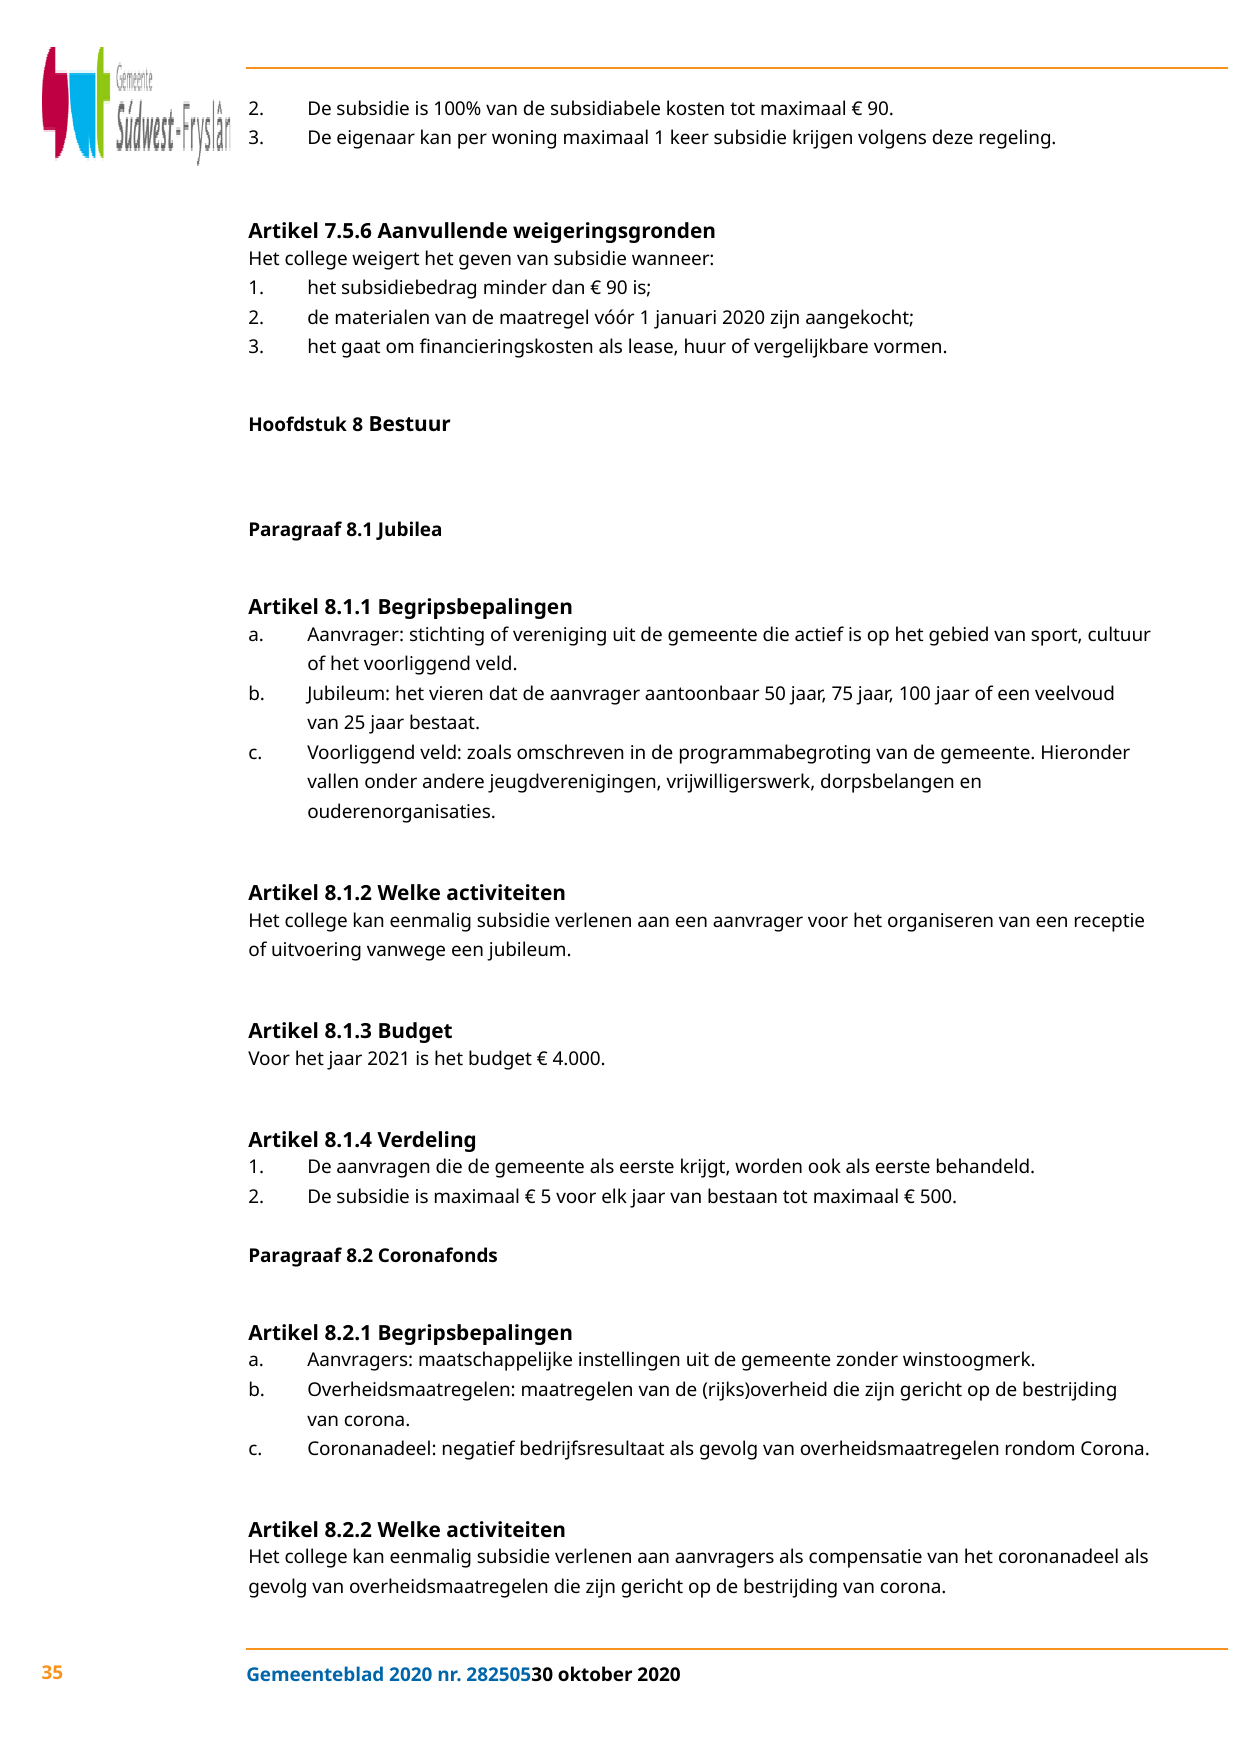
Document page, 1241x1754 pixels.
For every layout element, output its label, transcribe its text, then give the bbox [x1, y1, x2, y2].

list Voorliggend veld: zoals omschreven in de programmabegroting van de gemeente. Hieronder vallen onder andere jeugdverenigingen, vrijwilligerswerk, dorpsbelangen en ouderenorganisaties. [248, 739, 1152, 824]
text Artikel 8.1.1 Begripsbepalingen [248, 592, 1152, 621]
list het subsidiebedrag minder dan € 90 is; [248, 274, 1152, 300]
list het gaat om financieringskosten als lease, huur of vergelijkbare vormen. [248, 334, 1152, 359]
text Paragraaf 8.2 Coronafonds [248, 1242, 1152, 1268]
list Jubileum: het vieren dat de aanvrager aantoonbaar 50 jaar, 75 jaar, 100 jaar of een veelvoud van 25 jaar bestaat. [248, 680, 1152, 735]
list Overheidsmaatregelen: maatregelen van de (rijks)overheid die zijn gericht op de bestrijding van corona. [248, 1376, 1152, 1431]
text Het college weigert het geven van subsidie wanneer: [248, 245, 1152, 271]
text Hoofdstuk 8 Bestuur [248, 409, 1152, 437]
text Artikel 7.5.6 Aanvullende weigeringsgronden [248, 217, 1152, 245]
text Het college kan eenmalig subsidie verlenen aan een aanvrager voor het organiseren van een receptie of uitvoering vanwege een jubileum. [248, 907, 1152, 962]
list De subsidie is maximaal € 5 voor elk jaar van bestaan tot maximaal € 500. [248, 1183, 1152, 1208]
text Artikel 8.1.2 Welke activiteiten [248, 878, 1152, 907]
list De eigenaar kan per woning maximaal 1 keer subsidie krijgen volgens deze regeling. [248, 124, 1152, 150]
list Aanvragers: maatschappelijke instellingen uit de gemeente zonder winstoogmerk. [248, 1347, 1152, 1372]
text Artikel 8.2.1 Begripsbepalingen [248, 1318, 1152, 1347]
text Paragraaf 8.1 Jubilea [248, 516, 1152, 542]
text Voor het jaar 2021 is het budget € 4.000. [248, 1045, 1152, 1071]
list Coronanadeel: negatief bedrijfsresultaat als gevolg van overheidsmaatregelen rondom Corona. [248, 1435, 1152, 1461]
text Artikel 8.1.3 Budget [248, 1016, 1152, 1045]
list Aanvrager: stichting of vereniging uit de gemeente die actief is op het gebied van sport, cultuur of het voorliggend veld. [248, 621, 1152, 676]
text Artikel 8.1.4 Verdeling [248, 1125, 1152, 1153]
list De subsidie is 100% van de subsidiabele kosten tot maximaal € 90. [248, 95, 1152, 121]
picture [41, 47, 231, 172]
text Artikel 8.2.2 Welke activiteiten [248, 1515, 1152, 1544]
text Het college kan eenmalig subsidie verlenen aan aanvragers als compensatie van het coronanadeel als gevolg van overheidsmaatregelen die zijn gericht op de bestrijding van corona. [248, 1544, 1152, 1599]
list de materialen van de maatregel vóór 1 januari 2020 zijn aangekocht; [248, 304, 1152, 330]
list De aanvragen die de gemeente als eerste krijgt, worden ook als eerste behandeld. [248, 1153, 1152, 1179]
